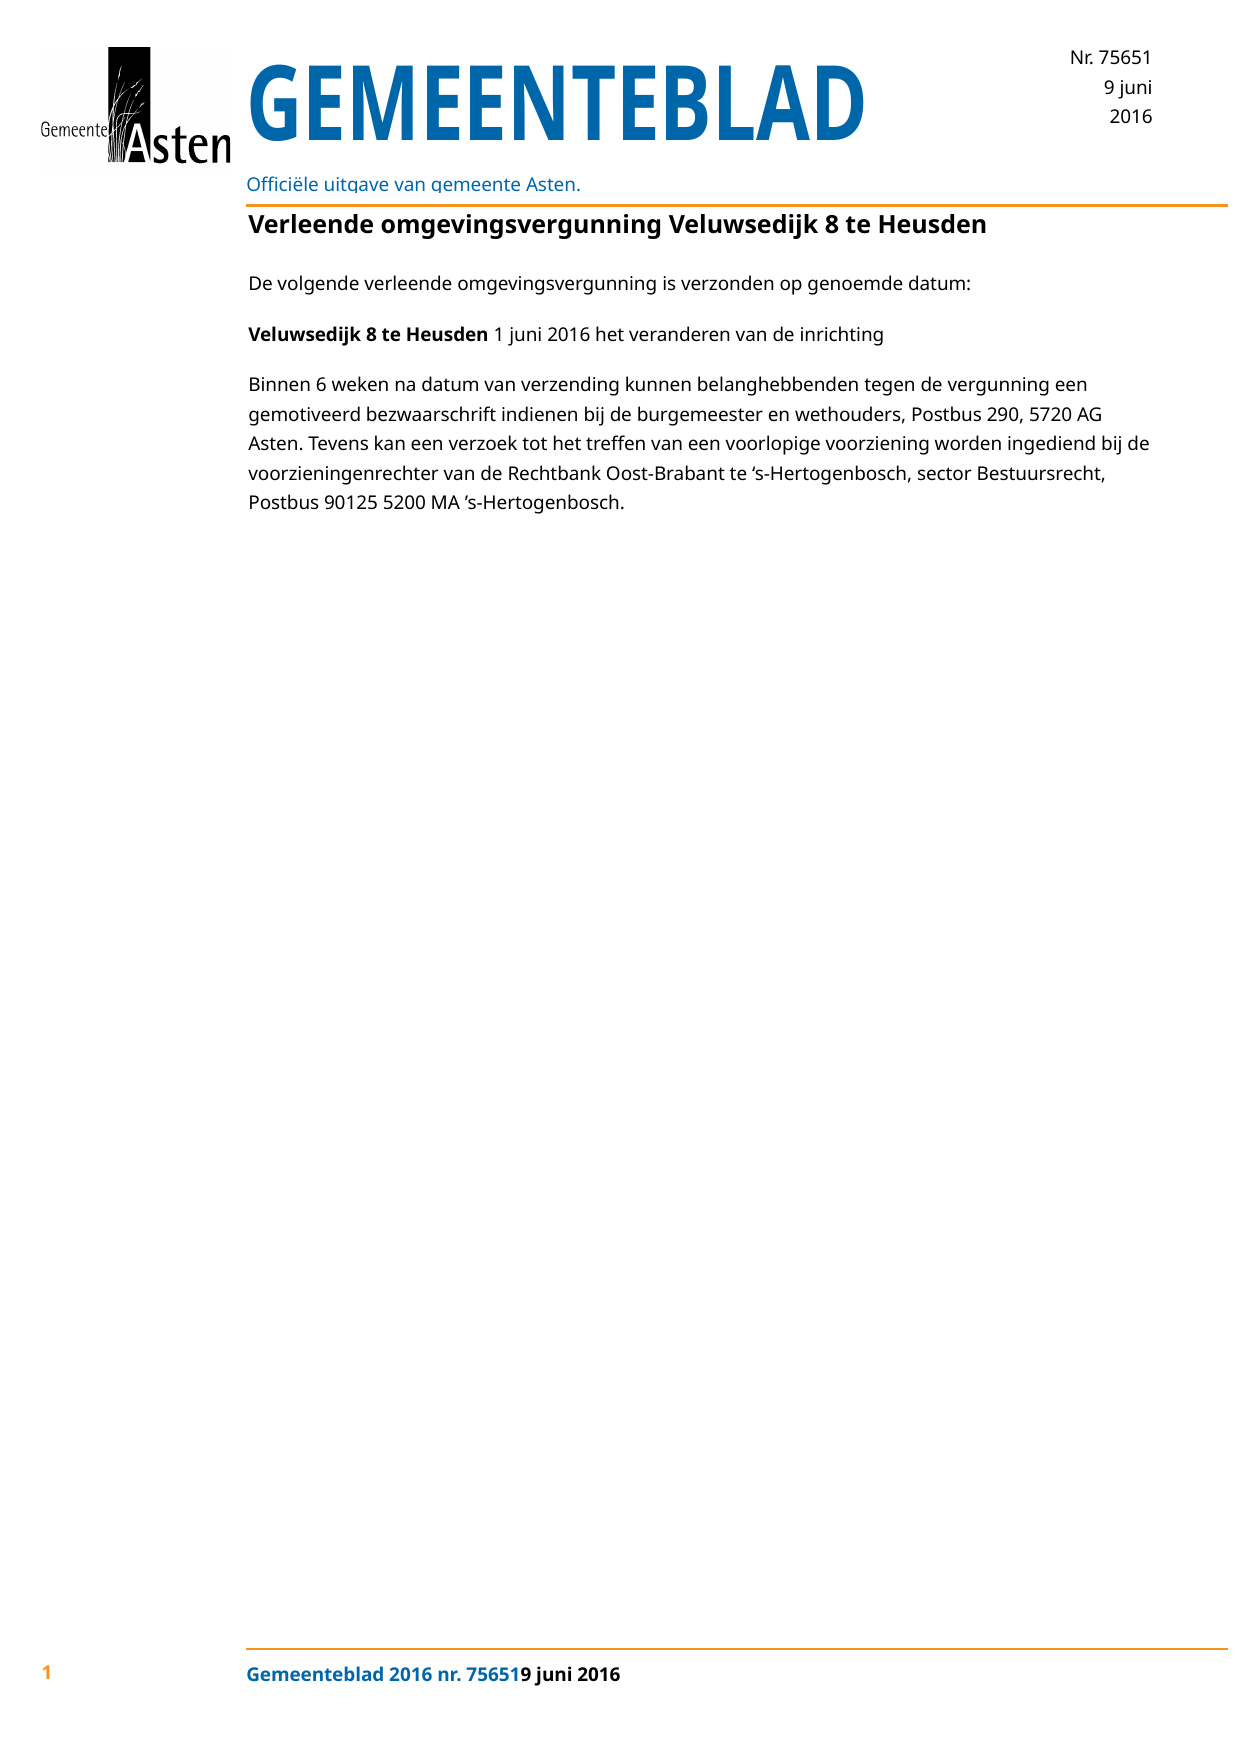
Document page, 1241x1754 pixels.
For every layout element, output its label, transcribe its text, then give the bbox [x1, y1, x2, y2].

picture [41, 47, 231, 172]
text Binnen 6 weken na datum van verzending kunnen belanghebbenden tegen de vergunning een gemotiveerd bezwaarschrift indienen bij de burgemeester en wethouders, Postbus 290, 5720 AG Asten. Tevens kan een verzoek tot het treffen van een voorlopige voorziening worden ingediend bij de voorzieningenrechter van de Rechtbank Oost-Brabant te ‘s-Hertogenbosch, sector Bestuursrecht, Postbus 90125 5200 MA ’s-Hertogenbosch. [248, 371, 1152, 515]
text Verleende omgevingsvergunning Veluwsedijk 8 te Heusden [248, 207, 1152, 241]
text De volgende verleende omgevingsvergunning is verzonden op genoemde datum: [248, 270, 1152, 296]
text Veluwsedijk 8 te Heusden 1 juni 2016 het veranderen van de inrichting [248, 321, 1152, 346]
